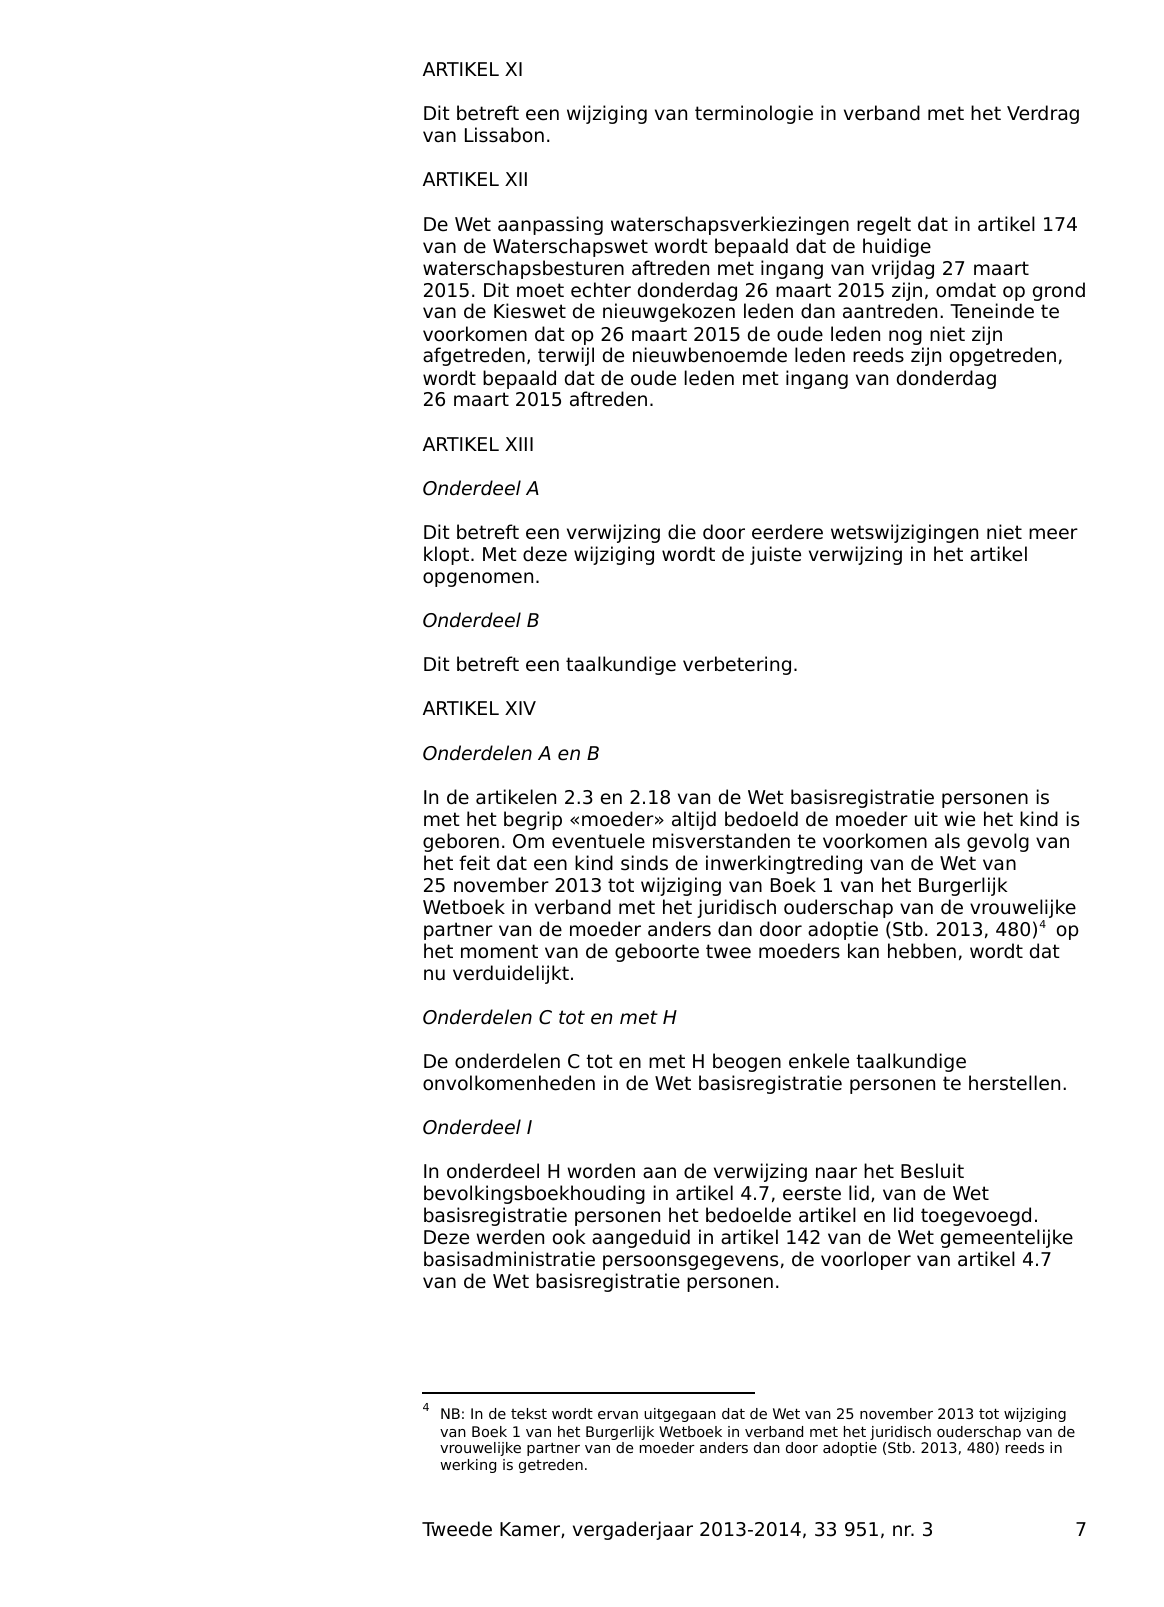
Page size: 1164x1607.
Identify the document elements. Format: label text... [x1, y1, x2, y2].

subtitle ARTIKEL XIII [422, 433, 1087, 456]
text In onderdeel H worden aan de verwijzing naar het Besluit bevolkingsboekhouding in artikel 4.7, eerste lid, van de Wet basisregistratie personen het bedoelde artikel en lid toegevoegd. Deze werden ook aangeduid in artikel 142 van de Wet gemeentelijke basisadministratie persoonsgegevens, de voorloper van artikel 4.7 van de Wet basisregistratie personen. [422, 1161, 1087, 1293]
text NB: In de tekst wordt ervan uitgegaan dat de Wet van 25 november 2013 tot wijziging van Boek 1 van het Burgerlijk Wetboek in verband met het juridisch ouderschap van de vrouwelijke partner van de moeder anders dan door adoptie (Stb. 2013, 480) reeds in werking is getreden. [422, 1402, 1087, 1474]
subtitle Onderdelen C tot en met H [422, 1007, 1087, 1029]
text Dit betreft een verwijzing die door eerdere wetswijzigingen niet meer klopt. Met deze wijziging wordt de juiste verwijzing in het artikel opgenomen. [422, 522, 1087, 588]
text Dit betreft een taalkundige verbetering. [422, 654, 1087, 676]
subtitle Onderdeel I [422, 1117, 1087, 1139]
subtitle ARTIKEL XII [422, 169, 1087, 191]
text Dit betreft een wijziging van terminologie in verband met het Verdrag van Lissabon. [422, 103, 1087, 147]
text De Wet aanpassing waterschapsverkiezingen regelt dat in artikel 174 van de Waterschapswet wordt bepaald dat de huidige waterschapsbesturen aftreden met ingang van vrijdag 27 maart 2015. Dit moet echter donderdag 26 maart 2015 zijn, omdat op grond van de Kieswet de nieuwgekozen leden dan aantreden. Teneinde te voorkomen dat op 26 maart 2015 de oude leden nog niet zijn afgetreden, terwijl de nieuwbenoemde leden reeds zijn opgetreden, wordt bepaald dat de oude leden met ingang van donderdag 26 maart 2015 aftreden. [422, 213, 1087, 411]
subtitle Onderdeel B [422, 610, 1087, 632]
text De onderdelen C tot en met H beogen enkele taalkundige onvolkomenheden in de Wet basisregistratie personen te herstellen. [422, 1051, 1087, 1095]
subtitle ARTIKEL XIV [422, 698, 1087, 720]
subtitle Onderdeel A [422, 478, 1087, 500]
text In de artikelen 2.3 en 2.18 van de Wet basisregistratie personen is met het begrip «moeder» altijd bedoeld de moeder uit wie het kind is geboren. Om eventuele misverstanden te voorkomen als gevolg van het feit dat een kind sinds de inwerkingtreding van de Wet van 25 november 2013 tot wijziging van Boek 1 van het Burgerlijk Wetboek in verband met het juridisch ouderschap van de vrouwelijke partner van de moeder anders dan door adoptie (Stb. 2013, 480) op het moment van de geboorte twee moeders kan hebben, wordt dat nu verduidelijkt. [422, 787, 1087, 984]
subtitle Onderdelen A en B [422, 742, 1087, 764]
subtitle ARTIKEL XI [422, 59, 1087, 81]
